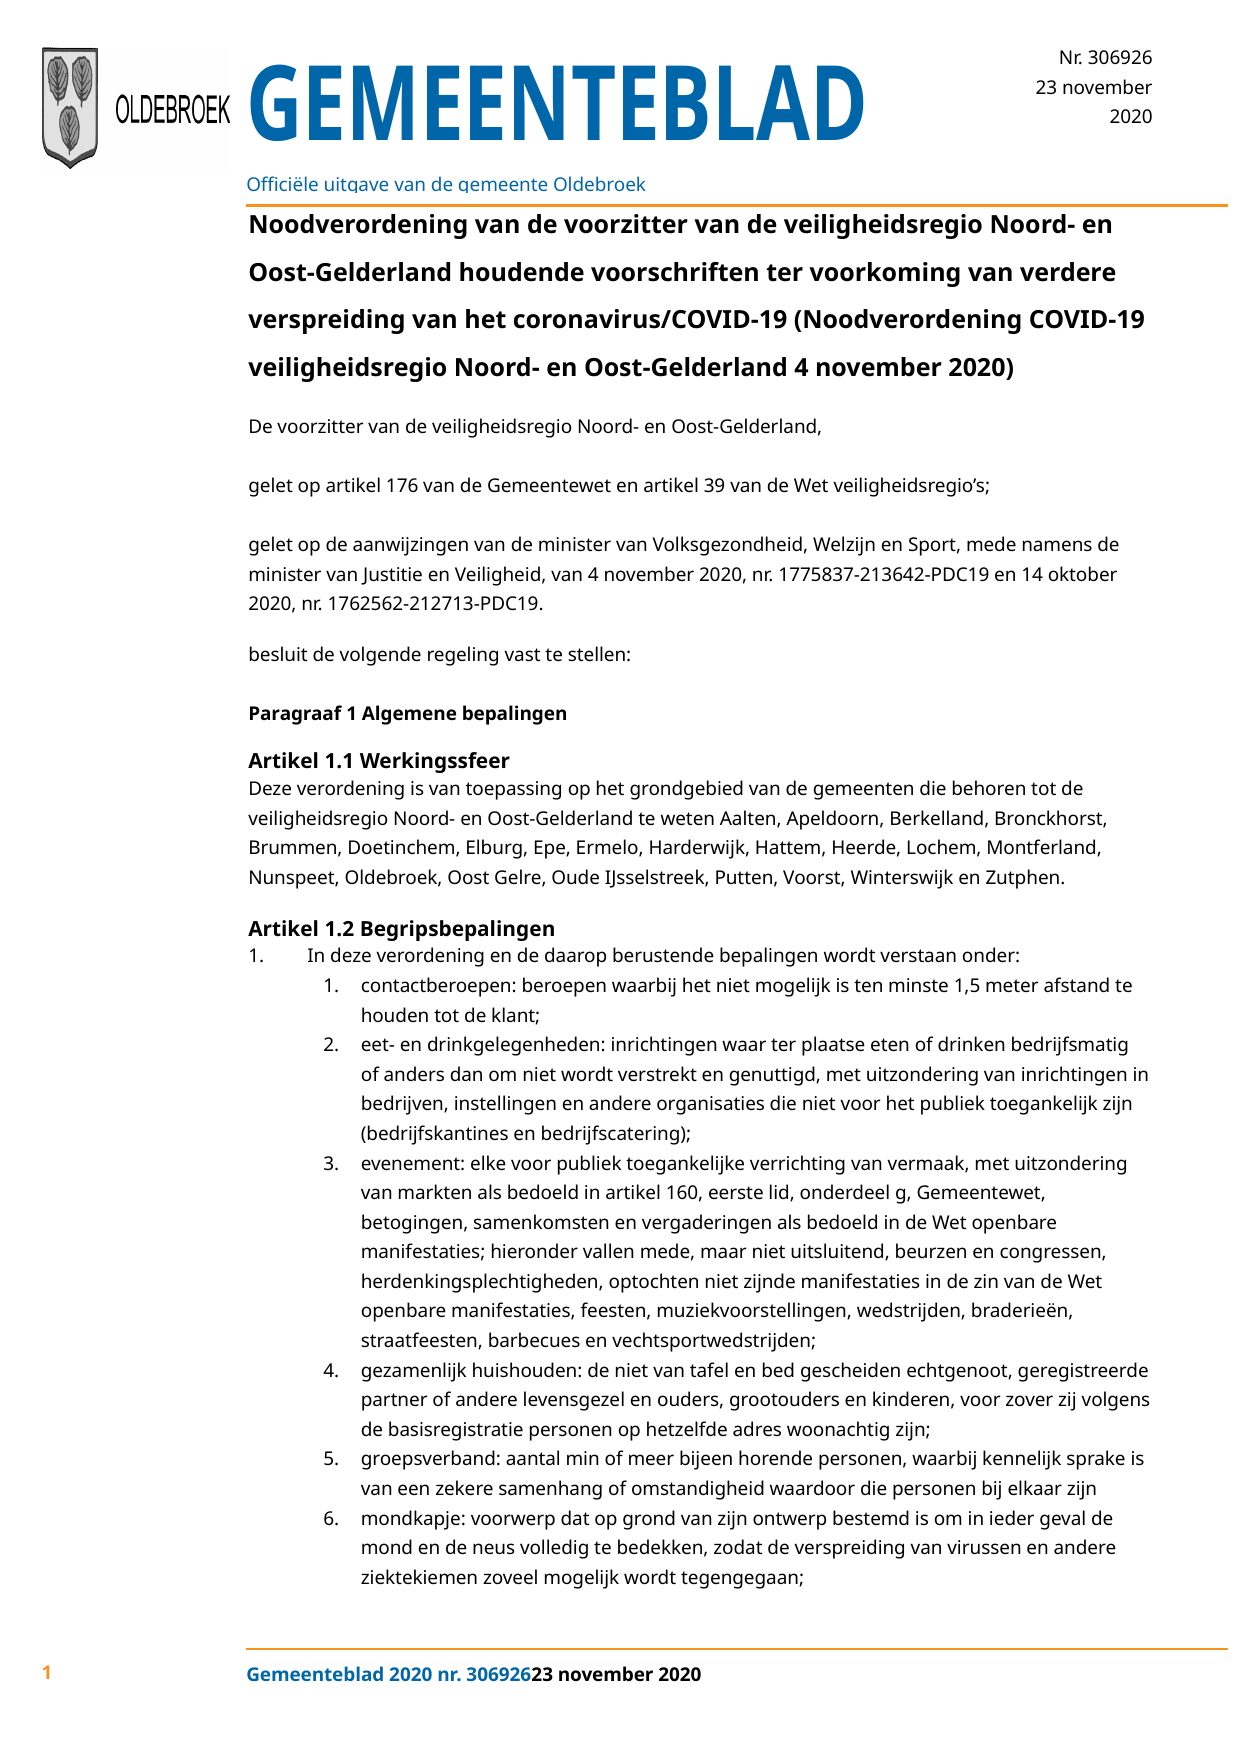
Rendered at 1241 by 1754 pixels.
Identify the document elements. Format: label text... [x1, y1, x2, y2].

picture [41, 47, 231, 172]
text Artikel 1.1 Werkingssfeer [248, 747, 1152, 775]
text Deze verordening is van toepassing op het grondgebied van de gemeenten die behoren tot de veiligheidsregio Noord- en Oost-Gelderland te weten Aalten, Apeldoorn, Berkelland, Bronckhorst, Brummen, Doetinchem, Elburg, Epe, Ermelo, Harderwijk, Hattem, Heerde, Lochem, Montferland, Nunspeet, Oldebroek, Oost Gelre, Oude IJsselstreek, Putten, Voorst, Winterswijk en Zutphen. [248, 775, 1152, 889]
text Artikel 1.2 Begripsbepalingen [248, 914, 1152, 943]
list gezamenlijk huishouden: de niet van tafel en bed gescheiden echtgenoot, geregistreerde partner of andere levensgezel en ouders, grootouders en kinderen, voor zover zij volgens de basisregistratie personen op hetzelfde adres woonachtig zijn; [323, 1357, 1152, 1442]
text Paragraaf 1 Algemene bepalingen [248, 700, 1152, 726]
text Noodverordening van de voorzitter van de veiligheidsregio Noord- en Oost-Gelderland houdende voorschriften ter voorkoming van verdere verspreiding van het coronavirus/COVID-19 (Noodverordening COVID-19 veiligheidsregio Noord- en Oost-Gelderland 4 november 2020) [248, 207, 1152, 384]
text besluit de volgende regeling vast te stellen: [248, 641, 1152, 667]
list groepsverband: aantal min of meer bijeen horende personen, waarbij kennelijk sprake is van een zekere samenhang of omstandigheid waardoor die personen bij elkaar zijn [323, 1446, 1152, 1501]
list contactberoepen: beroepen waarbij het niet mogelijk is ten minste 1,5 meter afstand te houden tot de klant; [323, 972, 1152, 1028]
list evenement: elke voor publiek toegankelijke verrichting van vermaak, met uitzondering van markten als bedoeld in artikel 160, eerste lid, onderdeel g, Gemeentewet, betogingen, samenkomsten en vergaderingen als bedoeld in de Wet openbare manifestaties; hieronder vallen mede, maar niet uitsluitend, beurzen en congressen, herdenkingsplechtigheden, optochten niet zijnde manifestaties in de zin van de Wet openbare manifestaties, feesten, muziekvoorstellingen, wedstrijden, braderieën, straatfeesten, barbecues en vechtsportwedstrijden; [323, 1150, 1152, 1353]
text gelet op artikel 176 van de Gemeentewet en artikel 39 van de Wet veiligheidsregio’s; [248, 472, 1152, 498]
list eet- en drinkgelegenheden: inrichtingen waar ter plaatse eten of drinken bedrijfsmatig of anders dan om niet wordt verstrekt en genuttigd, met uitzondering van inrichtingen in bedrijven, instellingen en andere organisaties die niet voor het publiek toegankelijk zijn (bedrijfskantines en bedrijfscatering); [323, 1031, 1152, 1146]
text gelet op de aanwijzingen van de minister van Volksgezondheid, Welzijn en Sport, mede namens de minister van Justitie en Veiligheid, van 4 november 2020, nr. 1775837-213642-PDC19 en 14 oktober 2020, nr. 1762562-212713-PDC19. [248, 531, 1152, 616]
text De voorzitter van de veiligheidsregio Noord- en Oost-Gelderland, [248, 413, 1152, 439]
list mondkapje: voorwerp dat op grond van zijn ontwerp bestemd is om in ieder geval de mond en de neus volledig te bedekken, zodat de verspreiding van virussen en andere ziektekiemen zoveel mogelijk wordt tegengegaan; [323, 1505, 1152, 1590]
list In deze verordening en de daarop berustende bepalingen wordt verstaan onder: [248, 943, 1152, 968]
